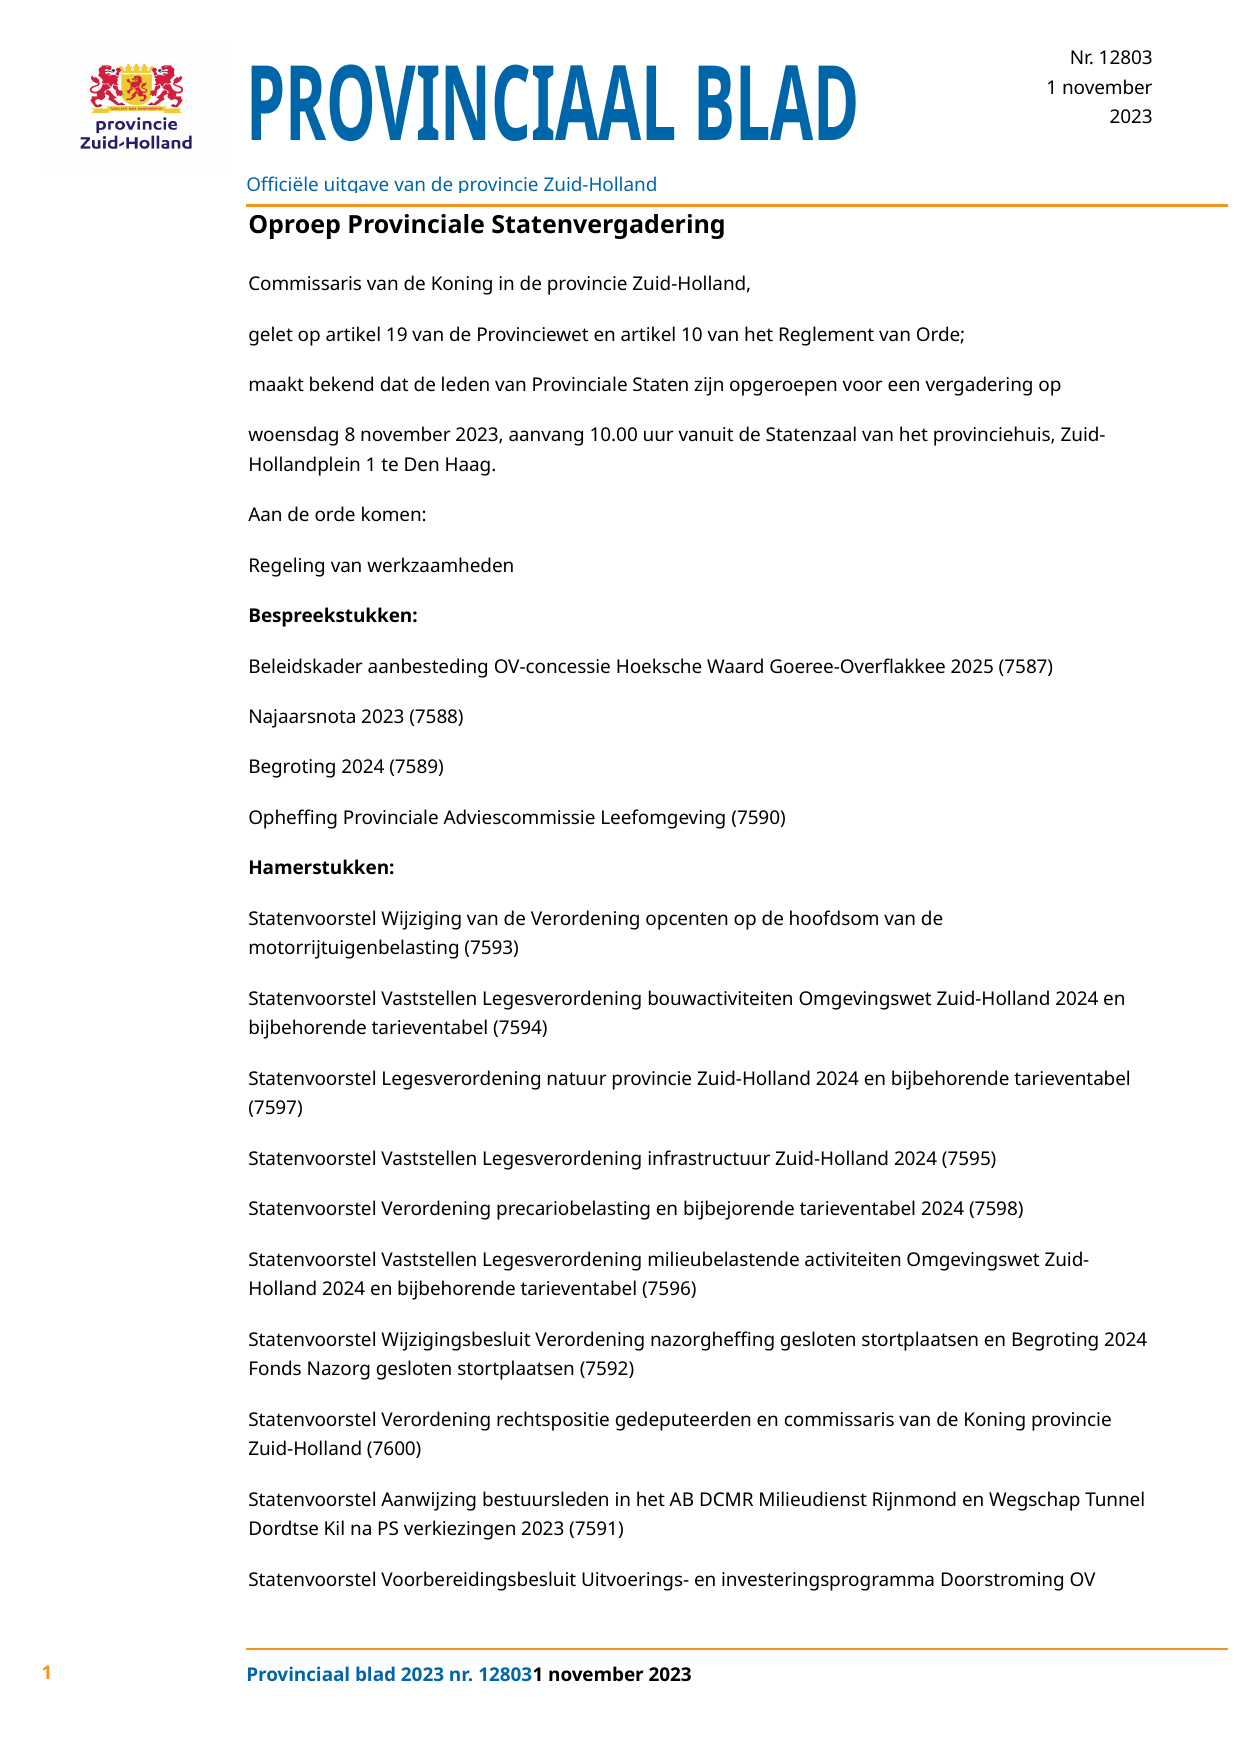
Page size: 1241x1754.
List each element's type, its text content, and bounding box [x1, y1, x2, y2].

text Najaarsnota 2023 (7588) [248, 703, 1152, 729]
text Regeling van werkzaamheden [248, 552, 1152, 578]
text Begroting 2024 (7589) [248, 754, 1152, 779]
text Statenvoorstel Wijziging van de Verordening opcenten op de hoofdsom van de motorrijtuigenbelasting (7593) [248, 905, 1152, 960]
text Statenvoorstel Vaststellen Legesverordening milieubelastende activiteiten Omgevingswet Zuid-Holland 2024 en bijbehorende tarieventabel (7596) [248, 1246, 1152, 1301]
text Commissaris van de Koning in de provincie Zuid-Holland, [248, 270, 1152, 296]
picture [41, 47, 231, 172]
text Statenvoorstel Verordening rechtspositie gedeputeerden en commissaris van de Koning provincie Zuid-Holland (7600) [248, 1406, 1152, 1461]
text Statenvoorstel Aanwijzing bestuursleden in het AB DCMR Milieudienst Rijnmond en Wegschap Tunnel Dordtse Kil na PS verkiezingen 2023 (7591) [248, 1486, 1152, 1541]
text Statenvoorstel Voorbereidingsbesluit Uitvoerings- en investeringsprogramma Doorstroming OV [248, 1566, 1152, 1591]
text Opheffing Provinciale Adviescommissie Leefomgeving (7590) [248, 804, 1152, 830]
text maakt bekend dat de leden van Provinciale Staten zijn opgeroepen voor een vergadering op [248, 371, 1152, 397]
text gelet op artikel 19 van de Provinciewet en artikel 10 van het Reglement van Orde; [248, 321, 1152, 346]
text Oproep Provinciale Statenvergadering [248, 207, 1152, 241]
text Statenvoorstel Legesverordening natuur provincie Zuid-Holland 2024 en bijbehorende tarieventabel (7597) [248, 1065, 1152, 1120]
text Bespreekstukken: [248, 602, 1152, 628]
text woensdag 8 november 2023, aanvang 10.00 uur vanuit de Statenzaal van het provinciehuis, Zuid-Hollandplein 1 te Den Haag. [248, 422, 1152, 477]
text Statenvoorstel Vaststellen Legesverordening bouwactiviteiten Omgevingswet Zuid-Holland 2024 en bijbehorende tarieventabel (7594) [248, 985, 1152, 1040]
text Statenvoorstel Wijzigingsbesluit Verordening nazorgheffing gesloten stortplaatsen en Begroting 2024 Fonds Nazorg gesloten stortplaatsen (7592) [248, 1326, 1152, 1381]
text Beleidskader aanbesteding OV-concessie Hoeksche Waard Goeree-Overflakkee 2025 (7587) [248, 653, 1152, 678]
text Aan de orde komen: [248, 502, 1152, 527]
text Hamerstukken: [248, 854, 1152, 880]
text Statenvoorstel Verordening precariobelasting en bijbejorende tarieventabel 2024 (7598) [248, 1195, 1152, 1221]
text Statenvoorstel Vaststellen Legesverordening infrastructuur Zuid-Holland 2024 (7595) [248, 1145, 1152, 1171]
